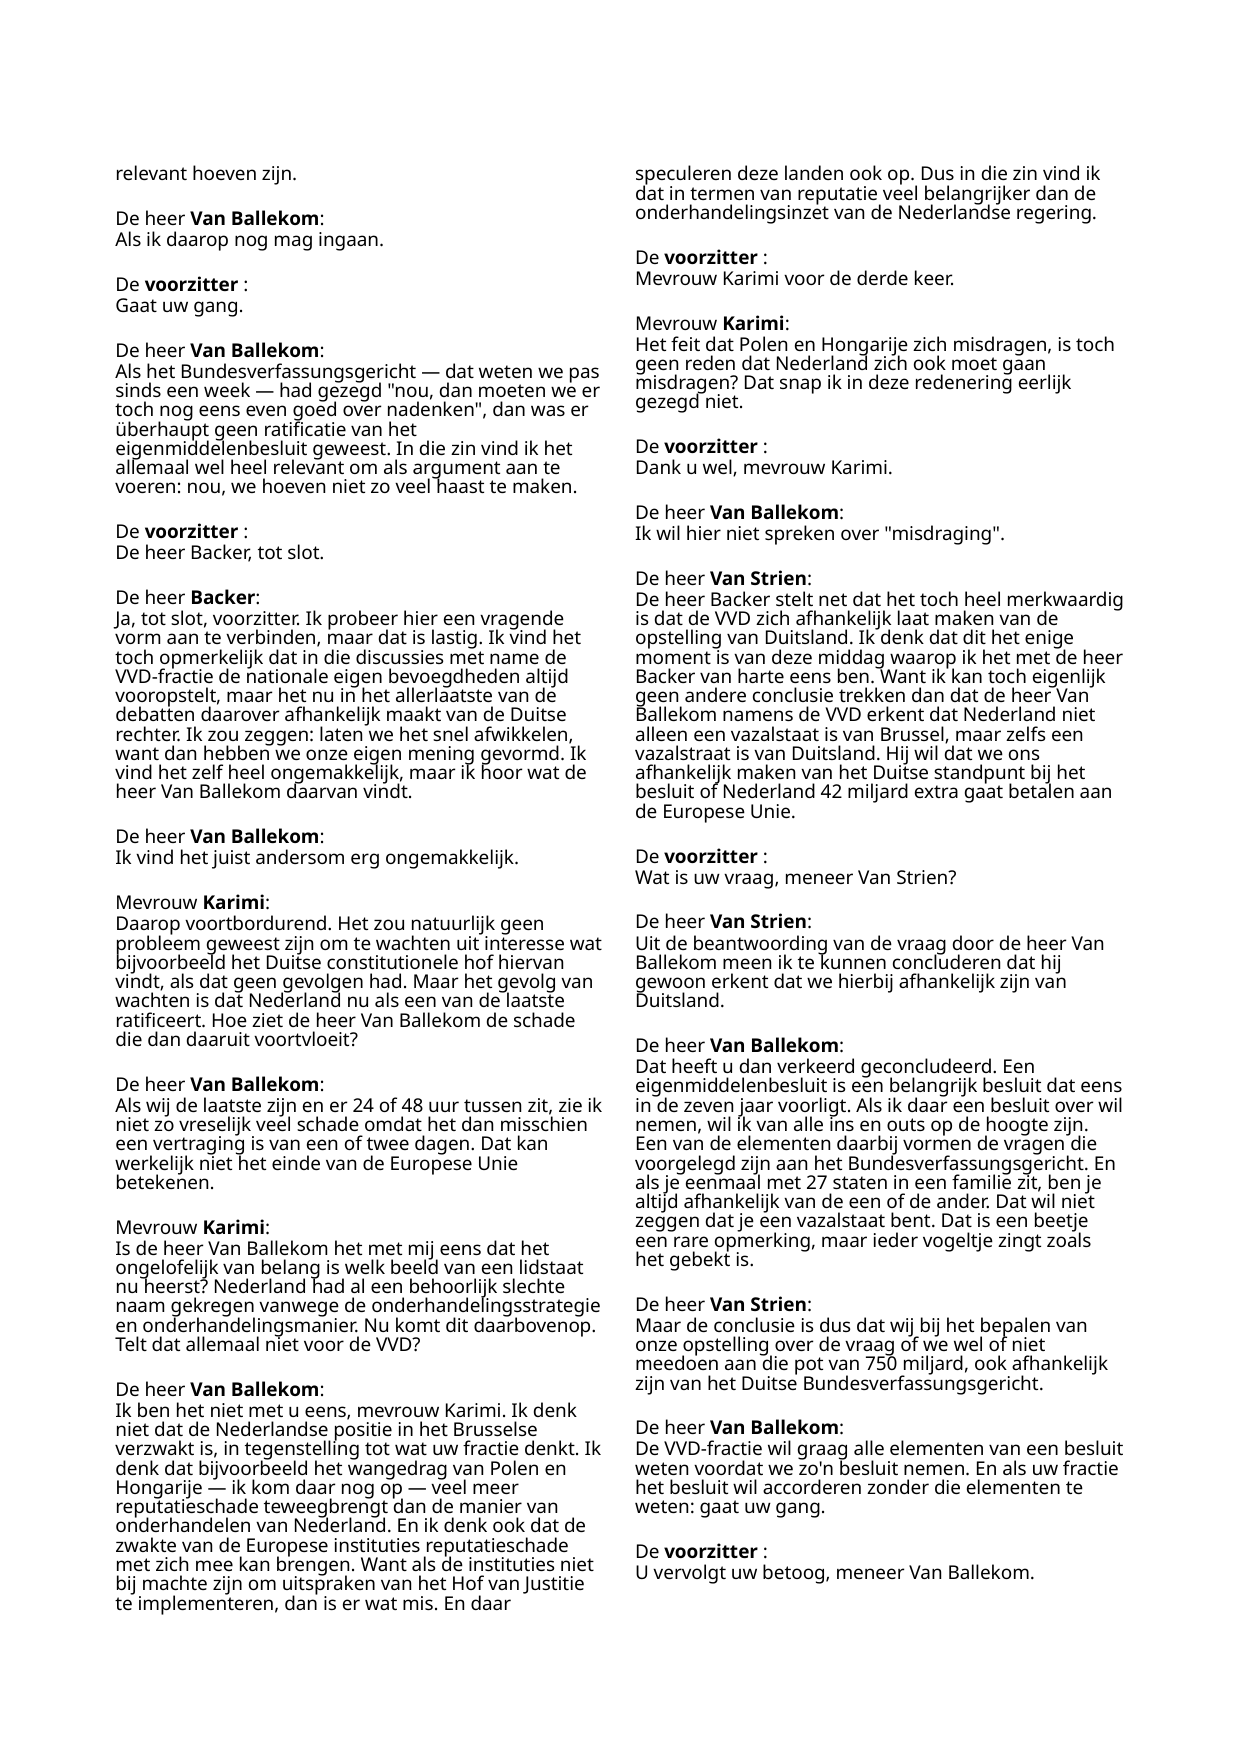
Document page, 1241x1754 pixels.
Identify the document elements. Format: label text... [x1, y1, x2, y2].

text De heer Van Ballekom: [635, 1414, 1125, 1440]
text De VVD-fractie wil graag alle elementen van een besluit weten voordat we zo'n besluit nemen. En als uw fractie het besluit wil accorderen zonder die elementen te weten: gaat uw gang. [635, 1440, 1125, 1517]
text De heer Van Ballekom: [115, 824, 605, 849]
text speculeren deze landen ook op. Dus in die zin vind ik dat in termen van reputatie veel belangrijker dan de onderhandelingsinzet van de Nederlandse regering. [635, 165, 1125, 223]
text De heer Van Ballekom: [115, 337, 605, 363]
text Mevrouw Karimi: [115, 889, 605, 915]
text Dank u wel, mevrouw Karimi. [635, 459, 1125, 478]
text De heer Van Ballekom: [635, 499, 1125, 525]
text Ja, tot slot, voorzitter. Ik probeer hier een vragende vorm aan te verbinden, maar dat is lastig. Ik vind het toch opmerkelijk dat in die discussies met name de VVD-fractie de nationale eigen bevoegdheden altijd vooropstelt, maar het nu in het allerlaatste van de debatten daarover afhankelijk maakt van de Duitse rechter. Ik zou zeggen: laten we het snel afwikkelen, want dan hebben we onze eigen mening gevormd. Ik vind het zelf heel ongemakkelijk, maar ik hoor wat de heer Van Ballekom daarvan vindt. [115, 610, 605, 803]
text Als wij de laatste zijn en er 24 of 48 uur tussen zit, zie ik niet zo vreselijk veel schade omdat het dan misschien een vertraging is van een of twee dagen. Dat kan werkelijk niet het einde van de Europese Unie betekenen. [115, 1097, 605, 1193]
text De heer Van Strien: [635, 909, 1125, 934]
text Mevrouw Karimi: [635, 310, 1125, 336]
text De heer Van Strien: [635, 565, 1125, 591]
text Wat is uw vraag, meneer Van Strien? [635, 869, 1125, 888]
text Gaat uw gang. [115, 297, 605, 316]
text De voorzitter : [115, 518, 605, 544]
text U vervolgt uw betoog, meneer Van Ballekom. [635, 1564, 1125, 1583]
text De voorzitter : [635, 244, 1125, 270]
text De heer Van Ballekom: [635, 1032, 1125, 1058]
text De heer Backer, tot slot. [115, 544, 605, 563]
text Maar de conclusie is dus dat wij bij het bepalen van onze opstelling over de vraag of we wel of niet meedoen aan die pot van 750 miljard, ook afhankelijk zijn van het Duitse Bundesverfassungsgericht. [635, 1317, 1125, 1394]
text Uit de beantwoording van de vraag door de heer Van Ballekom meen ik te kunnen concluderen dat hij gewoon erkent dat we hierbij afhankelijk zijn van Duitsland. [635, 934, 1125, 1012]
text De heer Van Ballekom: [115, 1071, 605, 1097]
text De voorzitter : [635, 433, 1125, 459]
text Ik vind het juist andersom erg ongemakkelijk. [115, 849, 605, 869]
text De heer Van Ballekom: [115, 1376, 605, 1402]
text Dat heeft u dan verkeerd geconcludeerd. Een eigenmiddelenbesluit is een belangrijk besluit dat eens in de zeven jaar voorligt. Als ik daar een besluit over wil nemen, wil ik van alle ins en outs op de hoogte zijn. Een van de elementen daarbij vormen de vragen die voorgelegd zijn aan het Bundesverfassungsgericht. En als je eenmaal met 27 staten in een familie zit, ben je altijd afhankelijk van de een of de ander. Dat wil niet zeggen dat je een vazalstaat bent. Dat is een beetje een rare opmerking, maar ieder vogeltje zingt zoals het gebekt is. [635, 1058, 1125, 1270]
text De heer Backer: [115, 584, 605, 610]
text De heer Van Strien: [635, 1291, 1125, 1317]
text Ik ben het niet met u eens, mevrouw Karimi. Ik denk niet dat de Nederlandse positie in het Brusselse verzwakt is, in tegenstelling tot wat uw fractie denkt. Ik denk dat bijvoorbeeld het wangedrag van Polen en Hongarije — ik kom daar nog op — veel meer reputatieschade teweegbrengt dan de manier van onderhandelen van Nederland. En ik denk ook dat de zwakte van de Europese instituties reputatieschade met zich mee kan brengen. Want als de instituties niet bij machte zijn om uitspraken van het Hof van Justitie te implementeren, dan is er wat mis. En daar [115, 1402, 605, 1614]
text De heer Backer stelt net dat het toch heel merkwaardig is dat de VVD zich afhankelijk laat maken van de opstelling van Duitsland. Ik denk dat dit het enige moment is van deze middag waarop ik het met de heer Backer van harte eens ben. Want ik kan toch eigenlijk geen andere conclusie trekken dan dat de heer Van Ballekom namens de VVD erkent dat Nederland niet alleen een vazalstaat is van Brussel, maar zelfs een vazalstraat is van Duitsland. Hij wil dat we ons afhankelijk maken van het Duitse standpunt bij het besluit of Nederland 42 miljard extra gaat betalen aan de Europese Unie. [635, 591, 1125, 822]
text Daarop voortbordurend. Het zou natuurlijk geen probleem geweest zijn om te wachten uit interesse wat bijvoorbeeld het Duitse constitutionele hof hiervan vindt, als dat geen gevolgen had. Maar het gevolg van wachten is dat Nederland nu als een van de laatste ratificeert. Hoe ziet de heer Van Ballekom de schade die dan daaruit voortvloeit? [115, 915, 605, 1050]
text Als ik daarop nog mag ingaan. [115, 231, 605, 250]
text De voorzitter : [115, 271, 605, 297]
text Mevrouw Karimi: [115, 1214, 605, 1239]
text Als het Bundesverfassungsgericht — dat weten we pas sinds een week — had gezegd "nou, dan moeten we er toch nog eens even goed over nadenken", dan was er überhaupt geen ratificatie van het eigenmiddelenbesluit geweest. In die zin vind ik het allemaal wel heel relevant om als argument aan te voeren: nou, we hoeven niet zo veel haast te maken. [115, 363, 605, 498]
text relevant hoeven zijn. [115, 165, 605, 184]
text De voorzitter : [635, 843, 1125, 869]
text De heer Van Ballekom: [115, 205, 605, 231]
text Is de heer Van Ballekom het met mij eens dat het ongelofelijk van belang is welk beeld van een lidstaat nu heerst? Nederland had al een behoorlijk slechte naam gekregen vanwege de onderhandelingsstrategie en onderhandelingsmanier. Nu komt dit daarbovenop. Telt dat allemaal niet voor de VVD? [115, 1239, 605, 1355]
text Het feit dat Polen en Hongarije zich misdragen, is toch geen reden dat Nederland zich ook moet gaan misdragen? Dat snap ik in deze redenering eerlijk gezegd niet. [635, 336, 1125, 413]
text Ik wil hier niet spreken over "misdraging". [635, 525, 1125, 544]
text Mevrouw Karimi voor de derde keer. [635, 270, 1125, 289]
text De voorzitter : [635, 1538, 1125, 1564]
